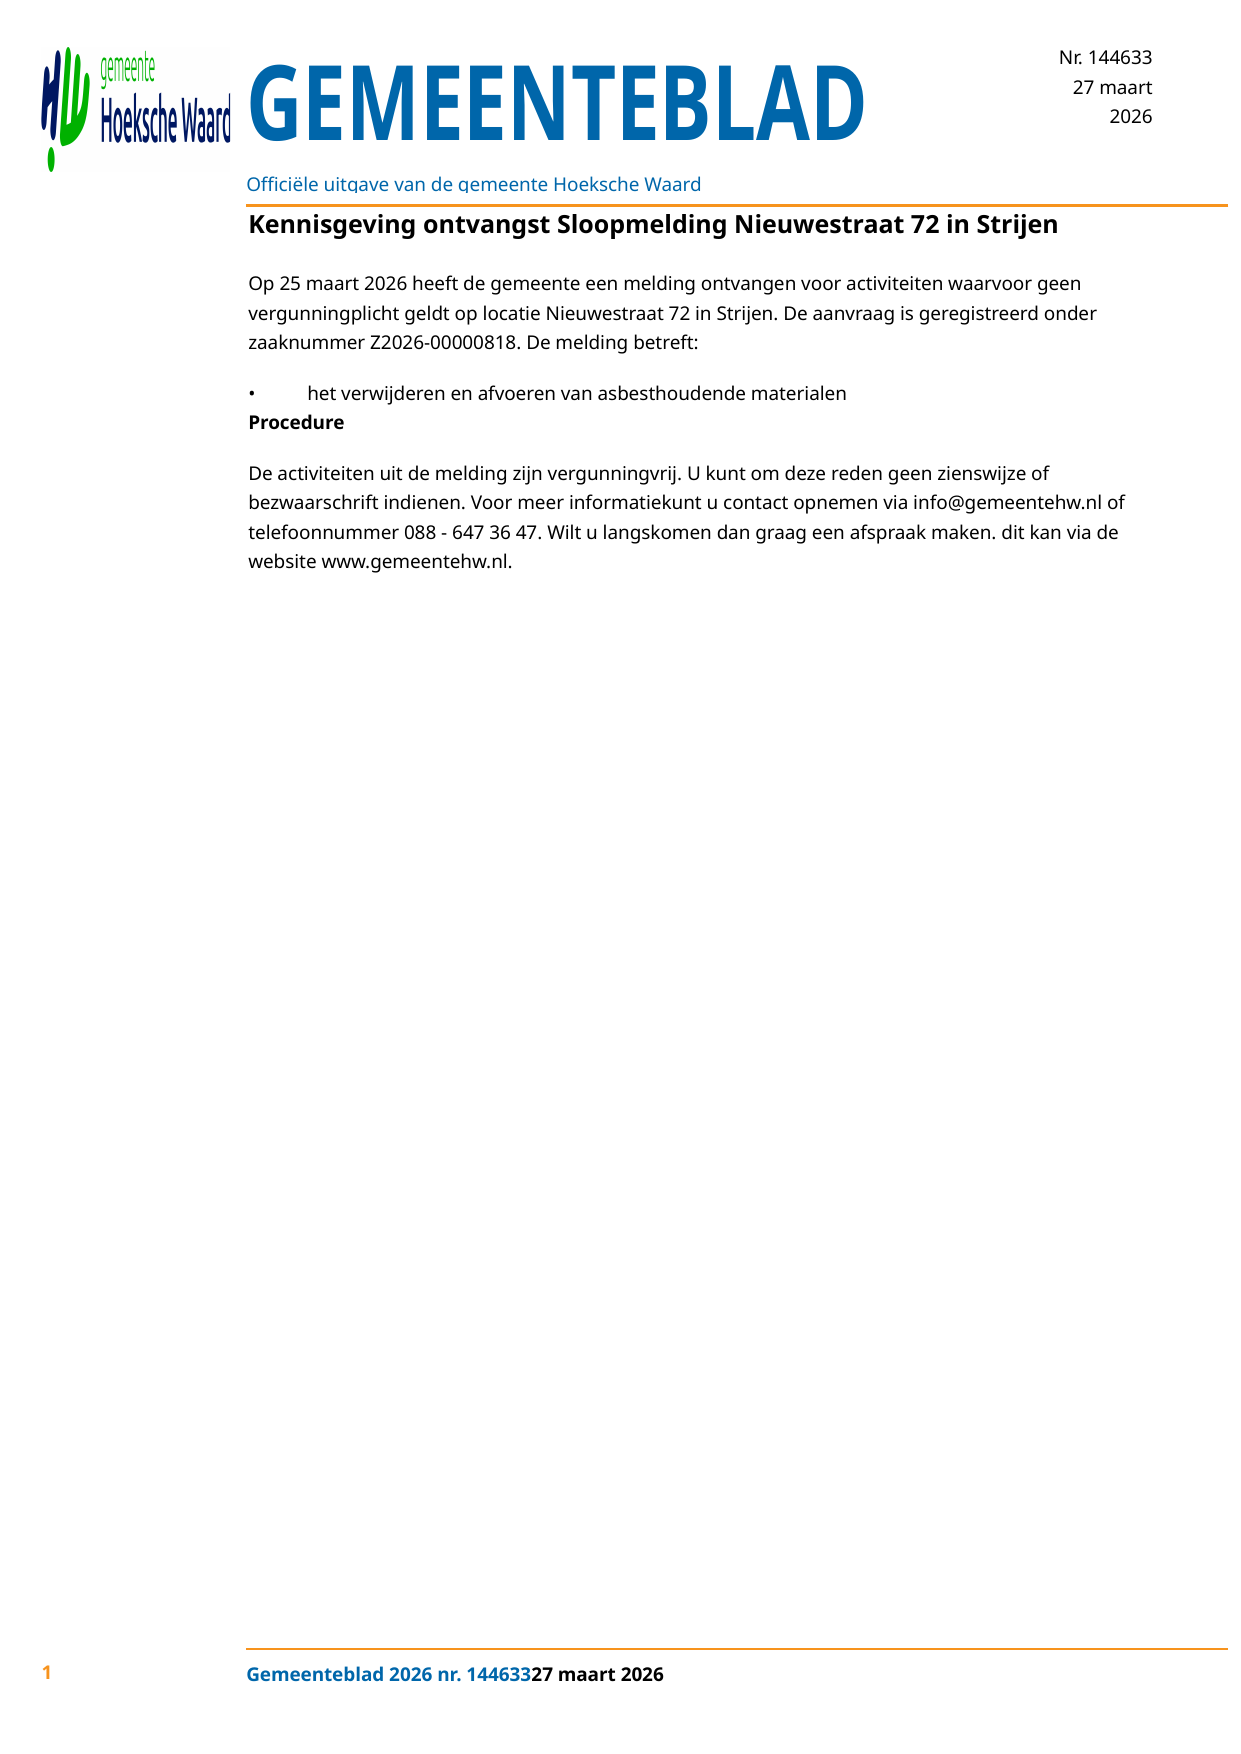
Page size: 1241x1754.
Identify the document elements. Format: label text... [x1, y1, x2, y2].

text Op 25 maart 2026 heeft de gemeente een melding ontvangen voor activiteiten waarvoor geen vergunningplicht geldt op locatie Nieuwestraat 72 in Strijen. De aanvraag is geregistreerd onder zaaknummer Z2026-00000818. De melding betreft: [248, 270, 1152, 355]
text De activiteiten uit de melding zijn vergunningvrij. U kunt om deze reden geen zienswijze of bezwaarschrift indienen. Voor meer informatiekunt u contact opnemen via info@gemeentehw.nl of telefoonnummer 088 - 647 36 47. Wilt u langskomen dan graag een afspraak maken. dit kan via de website www.gemeentehw.nl. [248, 460, 1152, 574]
text Procedure [248, 409, 1152, 435]
list het verwijderen en afvoeren van asbesthoudende materialen [248, 380, 1152, 406]
picture [41, 47, 231, 172]
text Kennisgeving ontvangst Sloopmelding Nieuwestraat 72 in Strijen [248, 207, 1152, 241]
